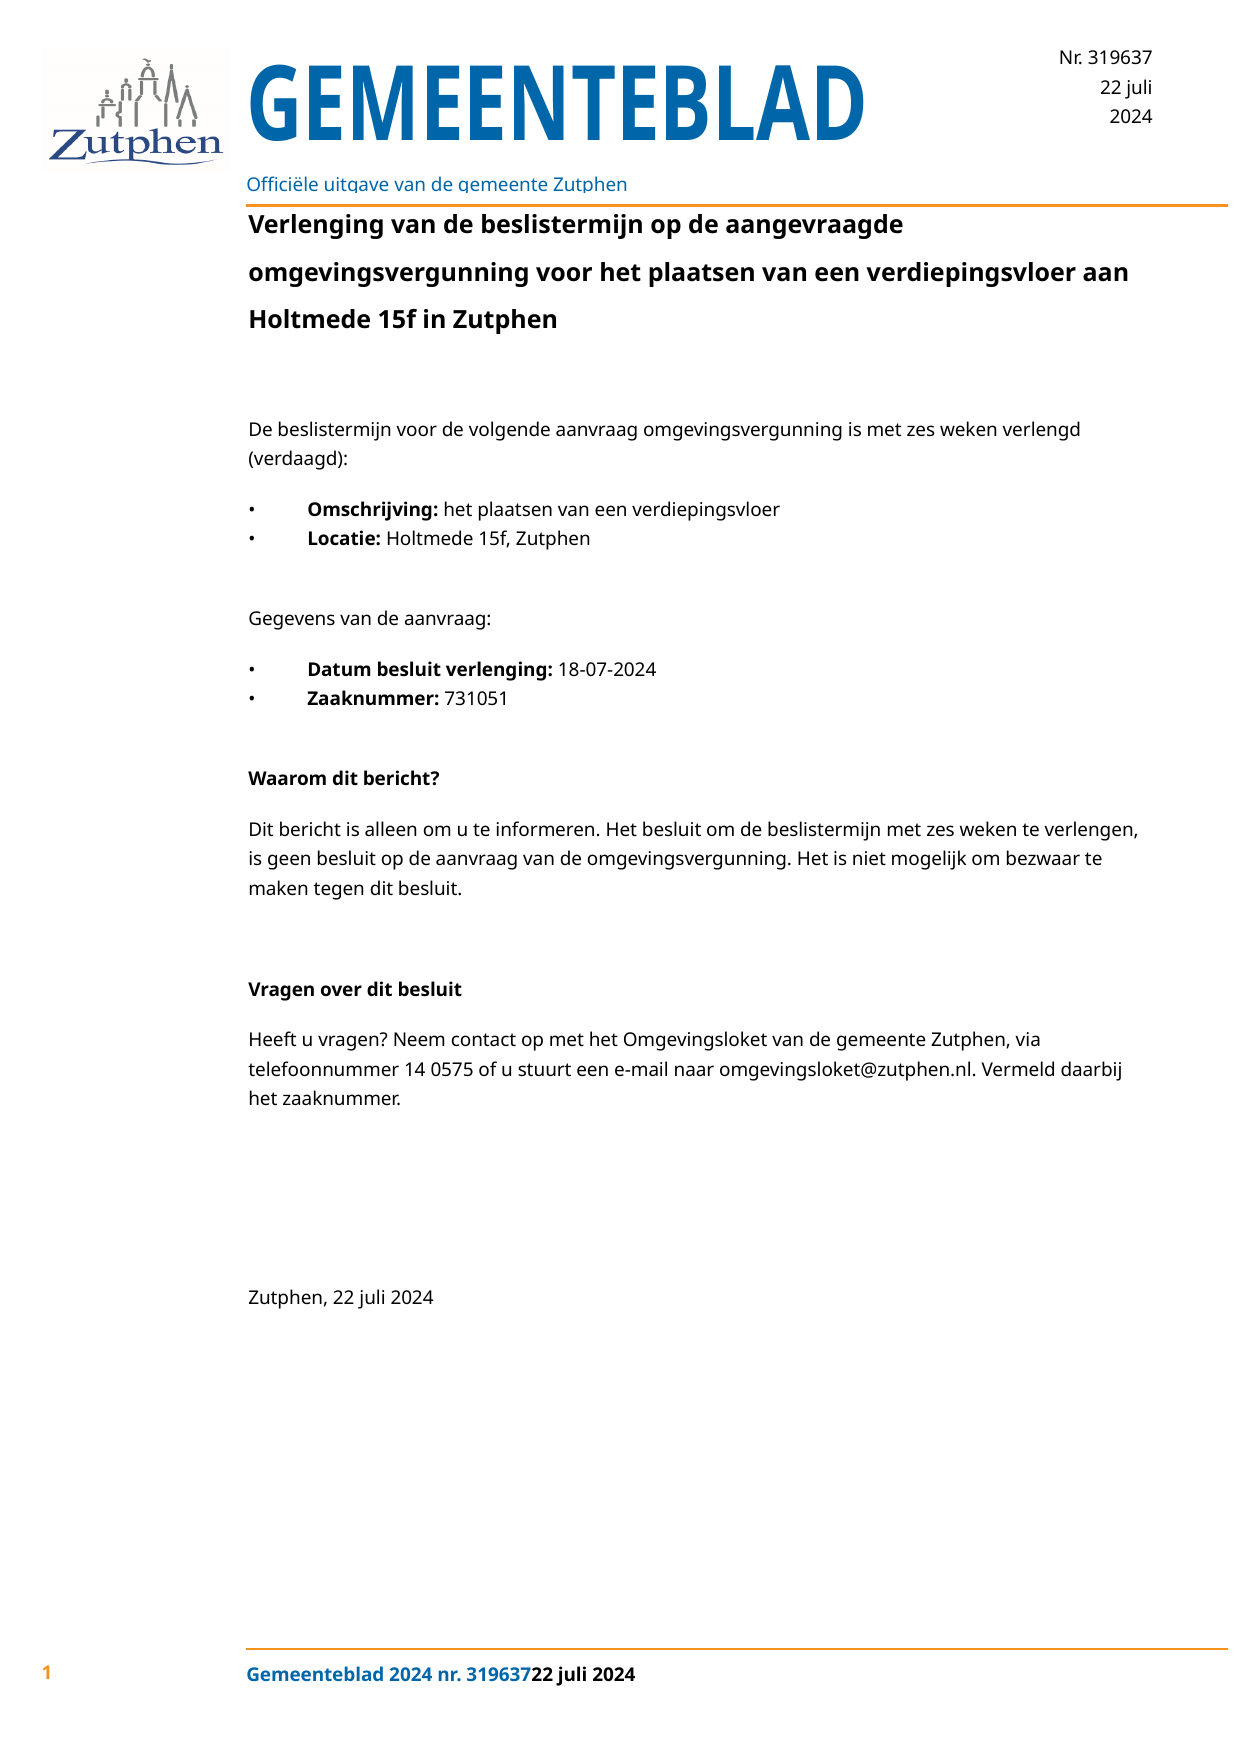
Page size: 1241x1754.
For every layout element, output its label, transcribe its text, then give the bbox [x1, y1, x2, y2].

text Gegevens van de aanvraag: [248, 606, 1152, 631]
text Vragen over dit besluit [248, 976, 1152, 1002]
list Datum besluit verlenging: 18-07-2024 [248, 656, 1152, 682]
text Zutphen, 22 juli 2024 [248, 1284, 1152, 1310]
text Verlenging van de beslistermijn op de aangevraagde omgevingsvergunning voor het plaatsen van een verdiepingsvloer aan Holtmede 15f in Zutphen [248, 207, 1152, 336]
text Heeft u vragen? Neem contact op met het Omgevingsloket van de gemeente Zutphen, via telefoonnummer 14 0575 of u stuurt een e-mail naar omgevingsloket@zutphen.nl. Vermeld daarbij het zaaknummer. [248, 1026, 1152, 1111]
text Dit bericht is alleen om u te informeren. Het besluit om de beslistermijn met zes weken te verlengen, is geen besluit op de aanvraag van de omgevingsvergunning. Het is niet mogelijk om bezwaar te maken tegen dit besluit. [248, 816, 1152, 901]
text Waarom dit bericht? [248, 766, 1152, 791]
list Zaaknummer: 731051 [248, 686, 1152, 711]
text De beslistermijn voor de volgende aanvraag omgevingsvergunning is met zes weken verlengd (verdaagd): [248, 416, 1152, 471]
picture [41, 47, 231, 172]
list Omschrijving: het plaatsen van een verdiepingsvloer [248, 496, 1152, 522]
list Locatie: Holtmede 15f, Zutphen [248, 526, 1152, 551]
